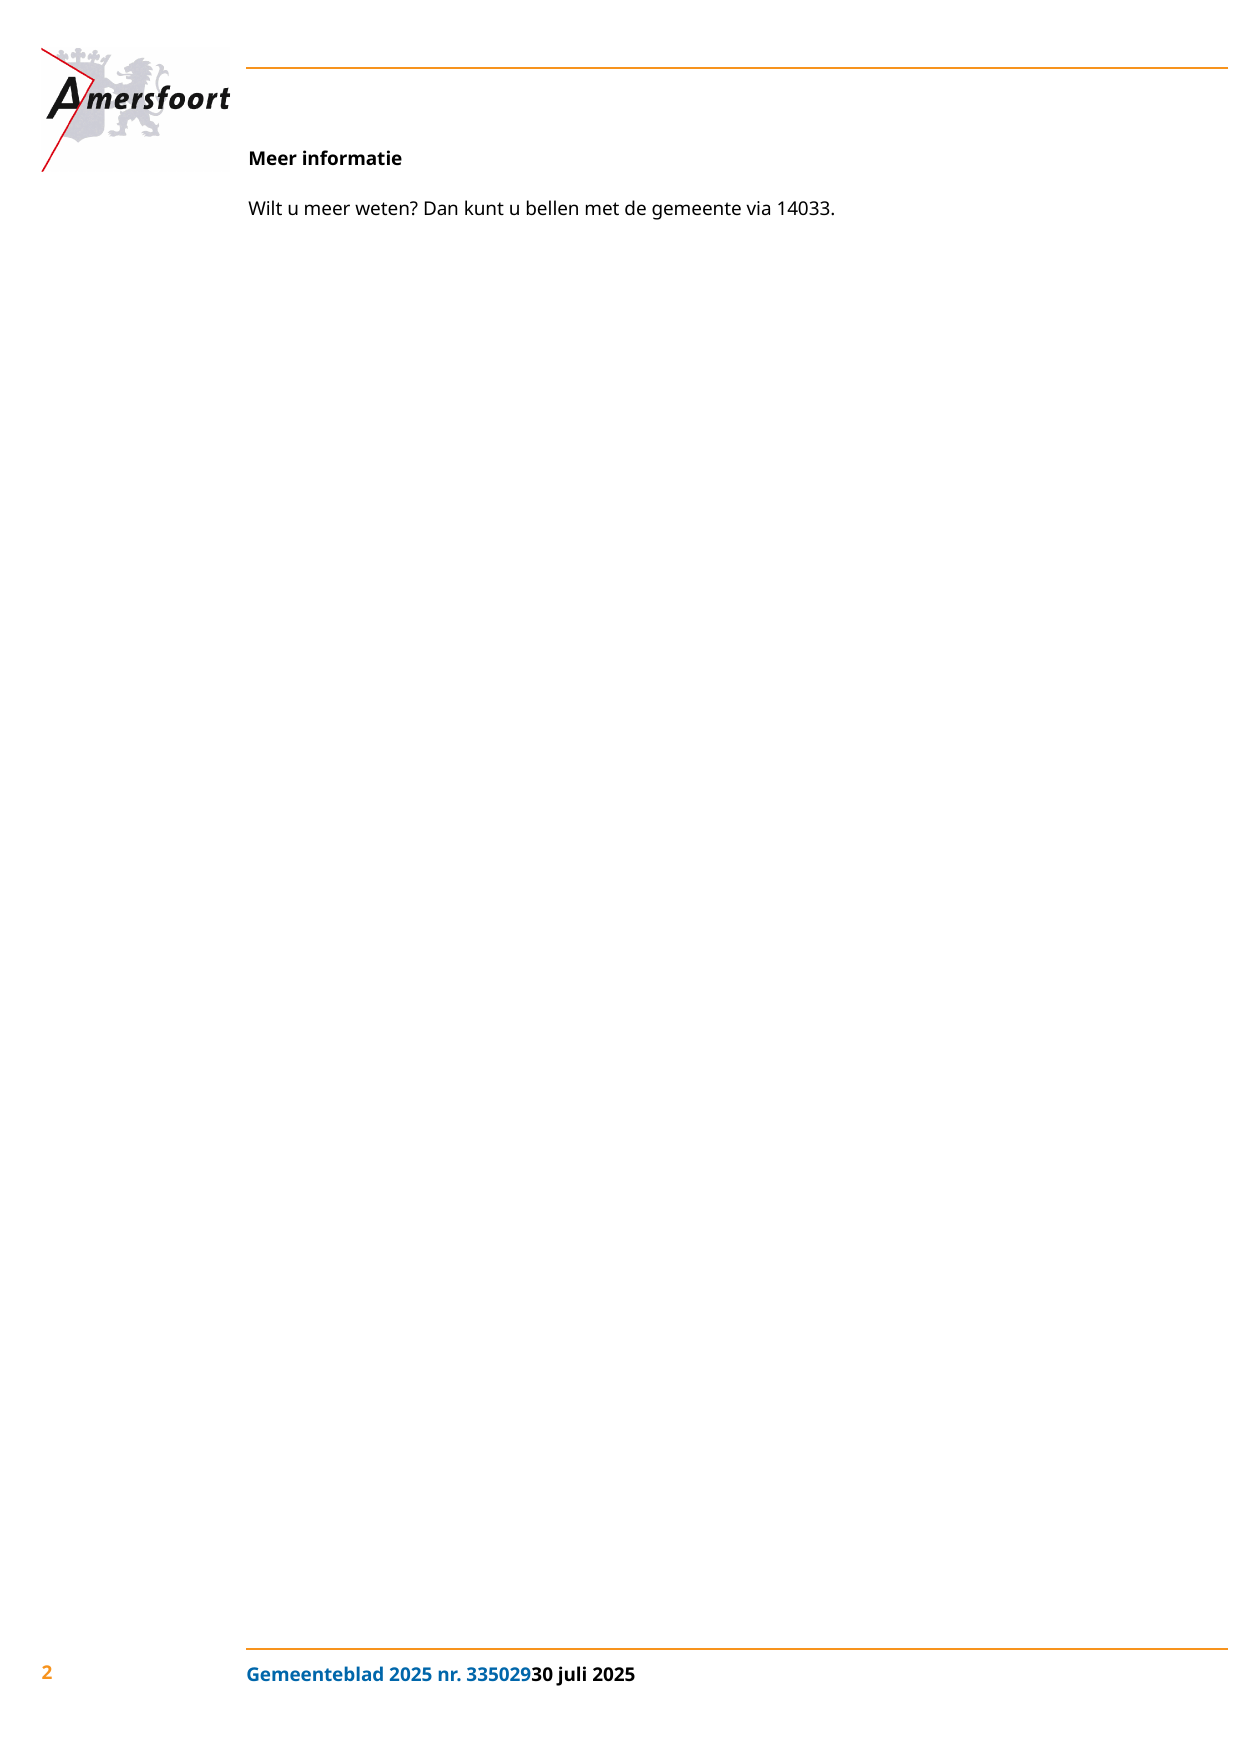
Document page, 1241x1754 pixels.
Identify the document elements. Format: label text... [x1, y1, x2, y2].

text Wilt u meer weten? Dan kunt u bellen met de gemeente via 14033. [248, 196, 1152, 221]
text Meer informatie [248, 145, 1152, 171]
picture [41, 47, 231, 172]
